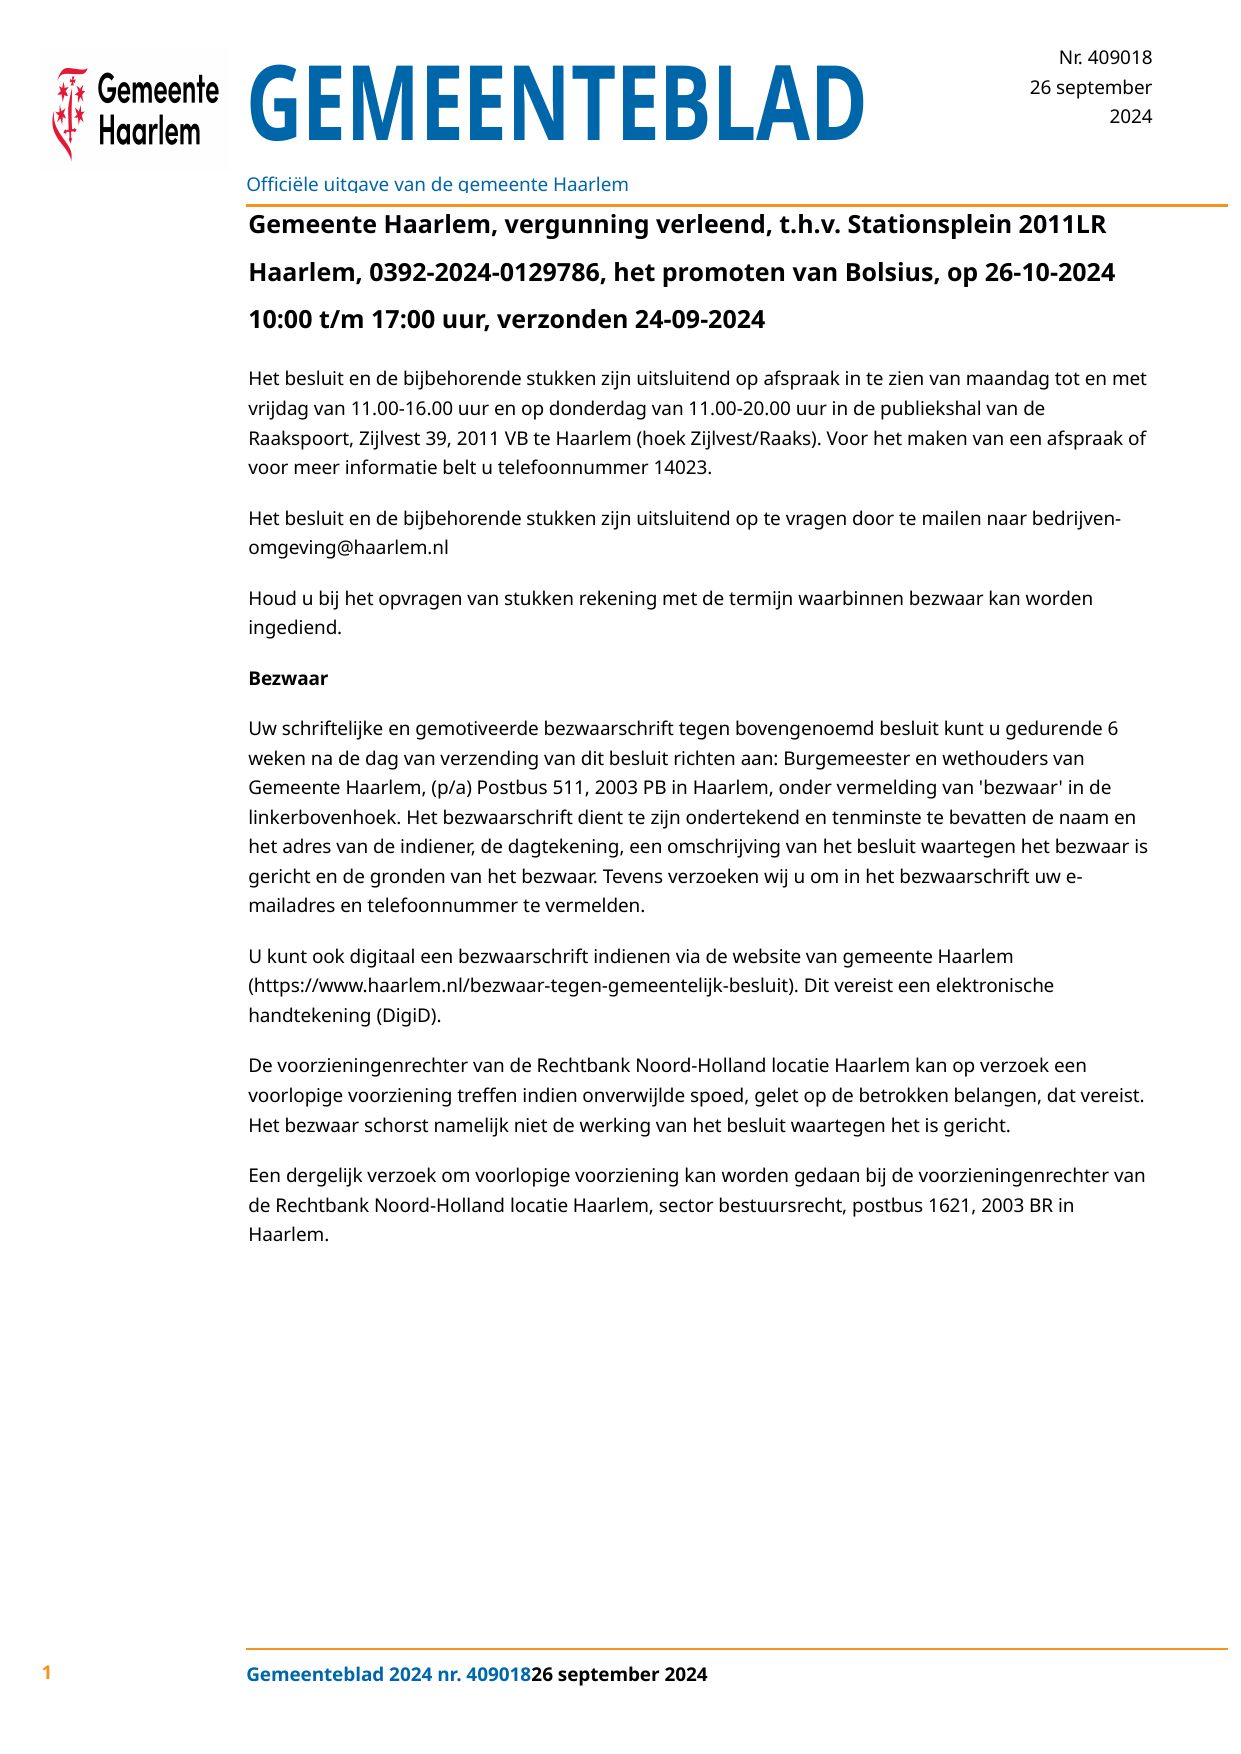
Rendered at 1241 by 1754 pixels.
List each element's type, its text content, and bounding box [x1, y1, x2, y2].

text De voorzieningenrechter van de Rechtbank Noord-Holland locatie Haarlem kan op verzoek een voorlopige voorziening treffen indien onverwijlde spoed, gelet op de betrokken belangen, dat vereist. Het bezwaar schorst namelijk niet de werking van het besluit waartegen het is gericht. [248, 1053, 1152, 1137]
picture [41, 47, 231, 172]
text Houd u bij het opvragen van stukken rekening met de termijn waarbinnen bezwaar kan worden ingediend. [248, 585, 1152, 640]
text Het besluit en de bijbehorende stukken zijn uitsluitend op te vragen door te mailen naar bedrijven-omgeving@haarlem.nl [248, 505, 1152, 560]
text U kunt ook digitaal een bezwaarschrift indienen via de website van gemeente Haarlem (https://www.haarlem.nl/bezwaar-tegen-gemeentelijk-besluit). Dit vereist een elektronische handtekening (DigiD). [248, 943, 1152, 1028]
text Een dergelijk verzoek om voorlopige voorziening kan worden gedaan bij de voorzieningenrechter van de Rechtbank Noord-Holland locatie Haarlem, sector bestuursrecht, postbus 1621, 2003 BR in Haarlem. [248, 1162, 1152, 1247]
text Het besluit en de bijbehorende stukken zijn uitsluitend op afspraak in te zien van maandag tot en met vrijdag van 11.00-16.00 uur en op donderdag van 11.00-20.00 uur in de publiekshal van de Raakspoort, Zijlvest 39, 2011 VB te Haarlem (hoek Zijlvest/Raaks). Voor het maken van een afspraak of voor meer informatie belt u telefoonnummer 14023. [248, 366, 1152, 480]
text Gemeente Haarlem, vergunning verleend, t.h.v. Stationsplein 2011LR Haarlem, 0392-2024-0129786, het promoten van Bolsius, op 26-10-2024 10:00 t/m 17:00 uur, verzonden 24-09-2024 [248, 207, 1152, 336]
text Uw schriftelijke en gemotiveerde bezwaarschrift tegen bovengenoemd besluit kunt u gedurende 6 weken na de dag van verzending van dit besluit richten aan: Burgemeester en wethouders van Gemeente Haarlem, (p/a) Postbus 511, 2003 PB in Haarlem, onder vermelding van 'bezwaar' in de linkerbovenhoek. Het bezwaarschrift dient te zijn ondertekend en tenminste te bevatten de naam en het adres van de indiener, de dagtekening, een omschrijving van het besluit waartegen het bezwaar is gericht en de gronden van het bezwaar. Tevens verzoeken wij u om in het bezwaarschrift uw e-mailadres en telefoonnummer te vermelden. [248, 715, 1152, 918]
text Bezwaar [248, 665, 1152, 690]
